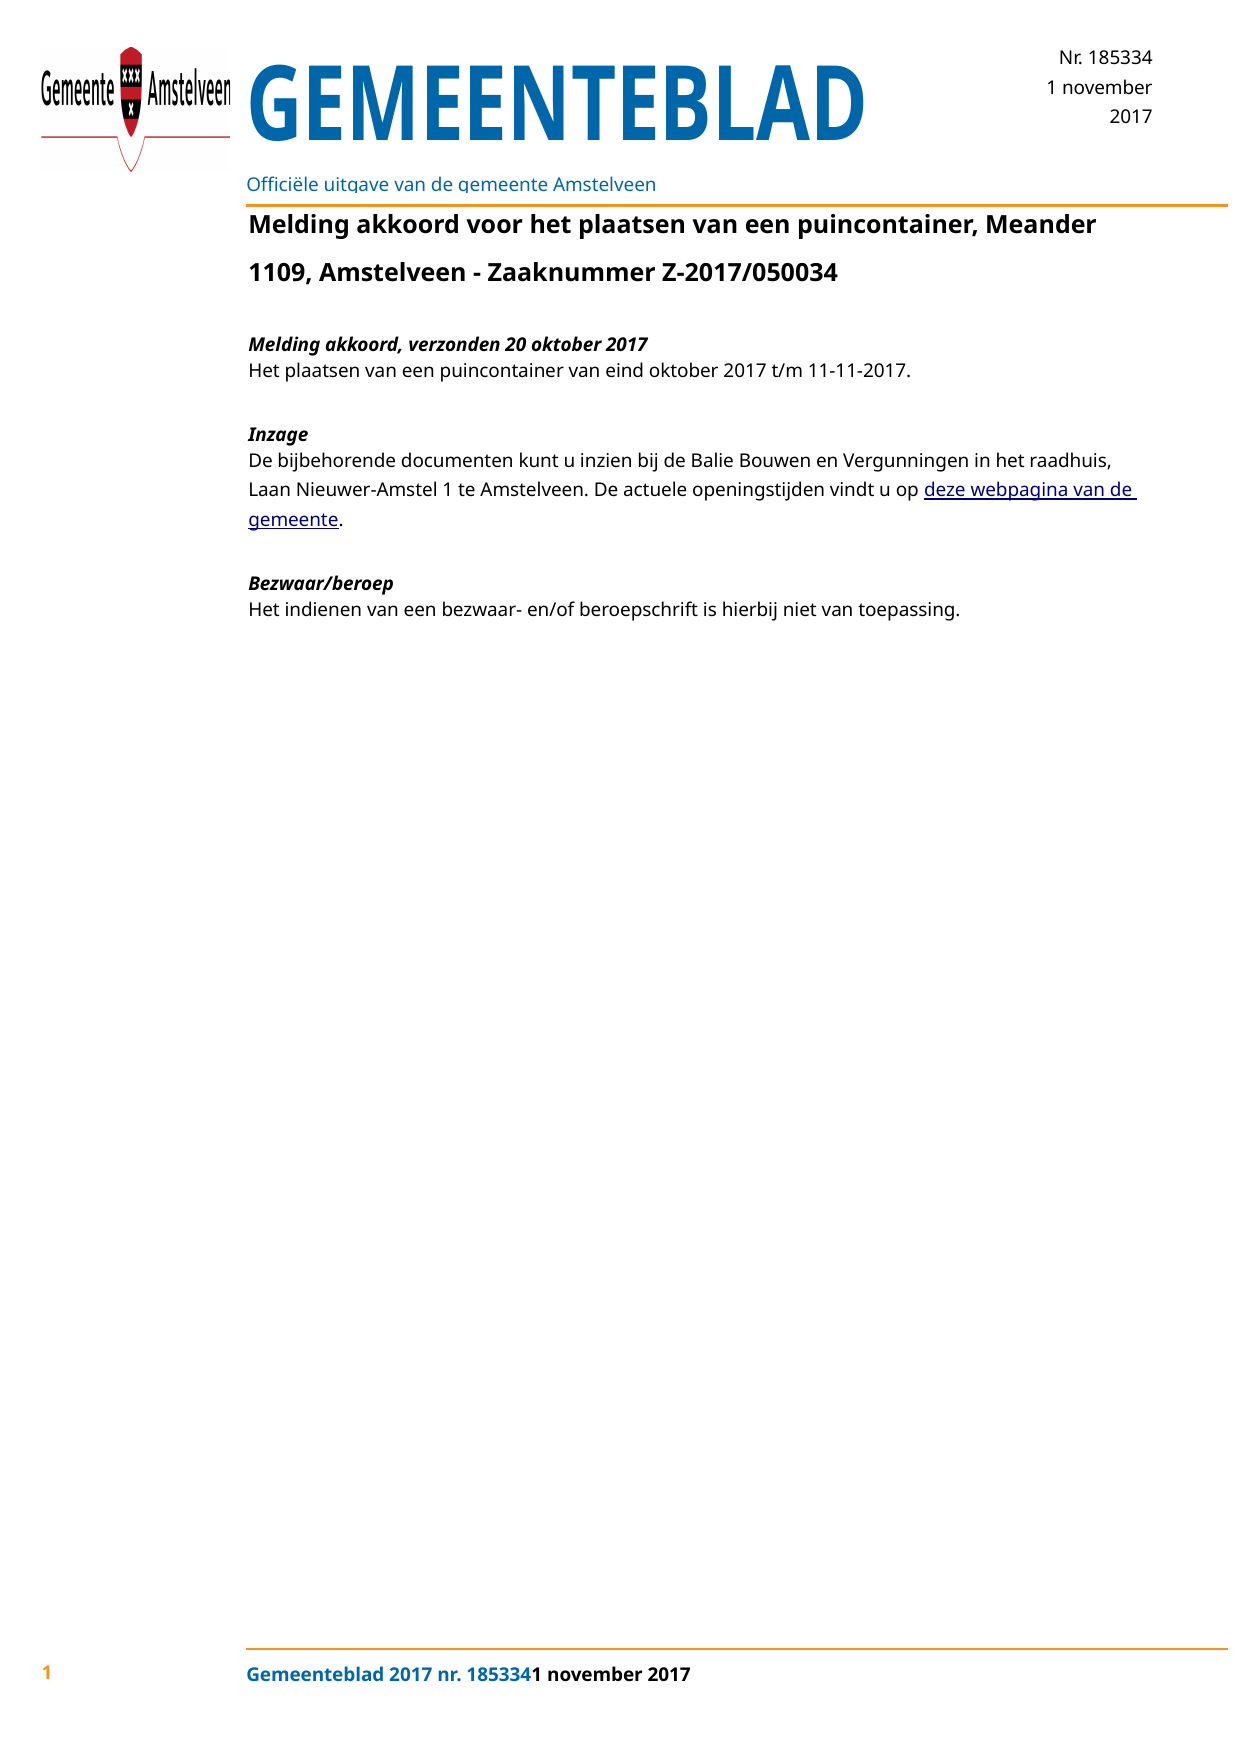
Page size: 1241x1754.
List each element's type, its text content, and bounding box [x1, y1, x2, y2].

text Het plaatsen van een puincontainer van eind oktober 2017 t/m 11-11-2017. [248, 357, 1152, 383]
text De bijbehorende documenten kunt u inzien bij de Balie Bouwen en Vergunningen in het raadhuis, Laan Nieuwer-Amstel 1 te Amstelveen. De actuele openingstijden vindt u op deze webpagina van de gemeente. [248, 447, 1152, 532]
text Melding akkoord, verzonden 20 oktober 2017 [248, 331, 1152, 357]
text Bezwaar/beroep [248, 570, 1152, 596]
picture [41, 47, 231, 172]
text Inzage [248, 421, 1152, 447]
text Melding akkoord voor het plaatsen van een puincontainer, Meander 1109, Amstelveen - Zaaknummer Z-2017/050034 [248, 207, 1152, 288]
text Het indienen van een bezwaar- en/of beroepschrift is hierbij niet van toepassing. [248, 596, 1152, 621]
